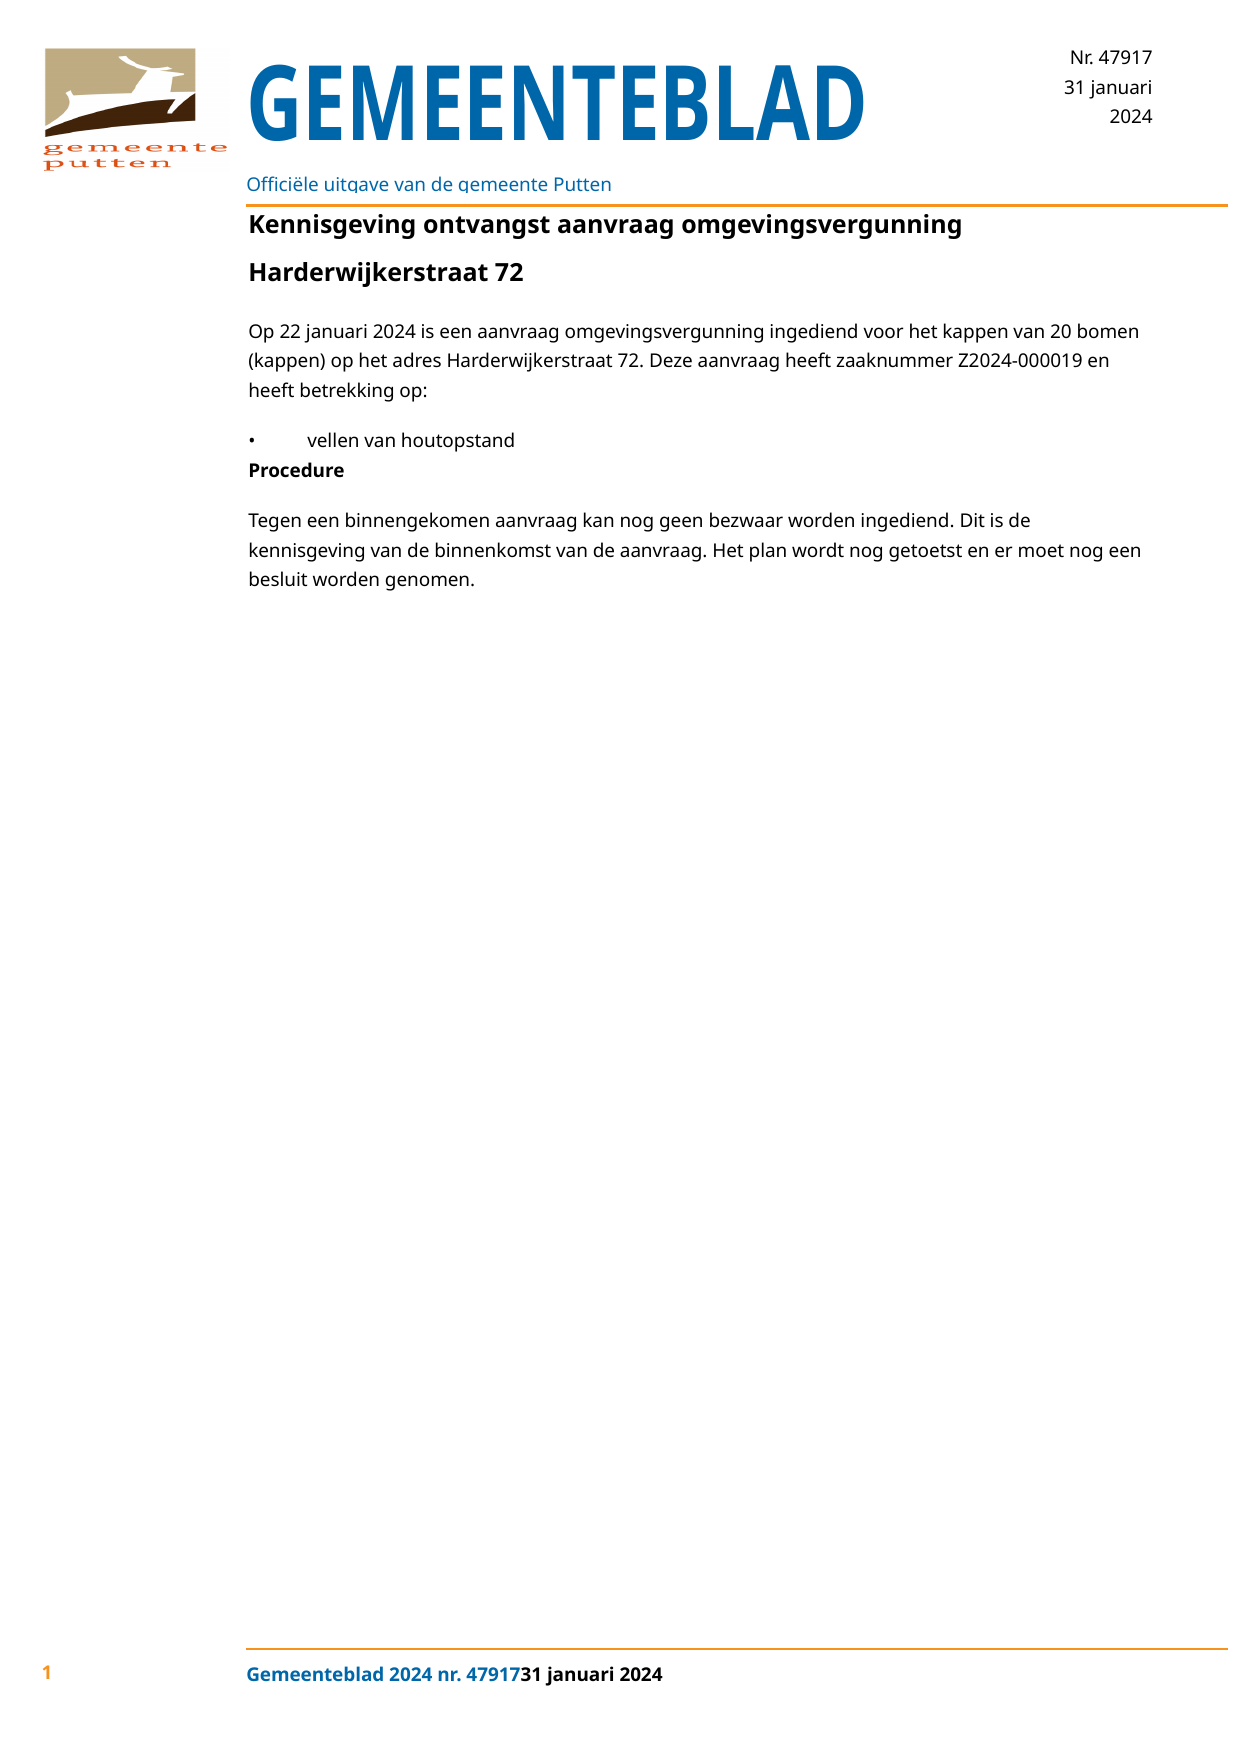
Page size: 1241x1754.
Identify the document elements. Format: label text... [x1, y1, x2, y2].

text Procedure [248, 457, 1152, 483]
text Kennisgeving ontvangst aanvraag omgevingsvergunning Harderwijkerstraat 72 [248, 207, 1152, 288]
picture [41, 47, 231, 172]
text Op 22 januari 2024 is een aanvraag omgevingsvergunning ingediend voor het kappen van 20 bomen (kappen) op het adres Harderwijkerstraat 72. Deze aanvraag heeft zaaknummer Z2024-000019 en heeft betrekking op: [248, 318, 1152, 403]
text Tegen een binnengekomen aanvraag kan nog geen bezwaar worden ingediend. Dit is de kennisgeving van de binnenkomst van de aanvraag. Het plan wordt nog getoetst en er moet nog een besluit worden genomen. [248, 507, 1152, 592]
list vellen van houtopstand [248, 427, 1152, 453]
